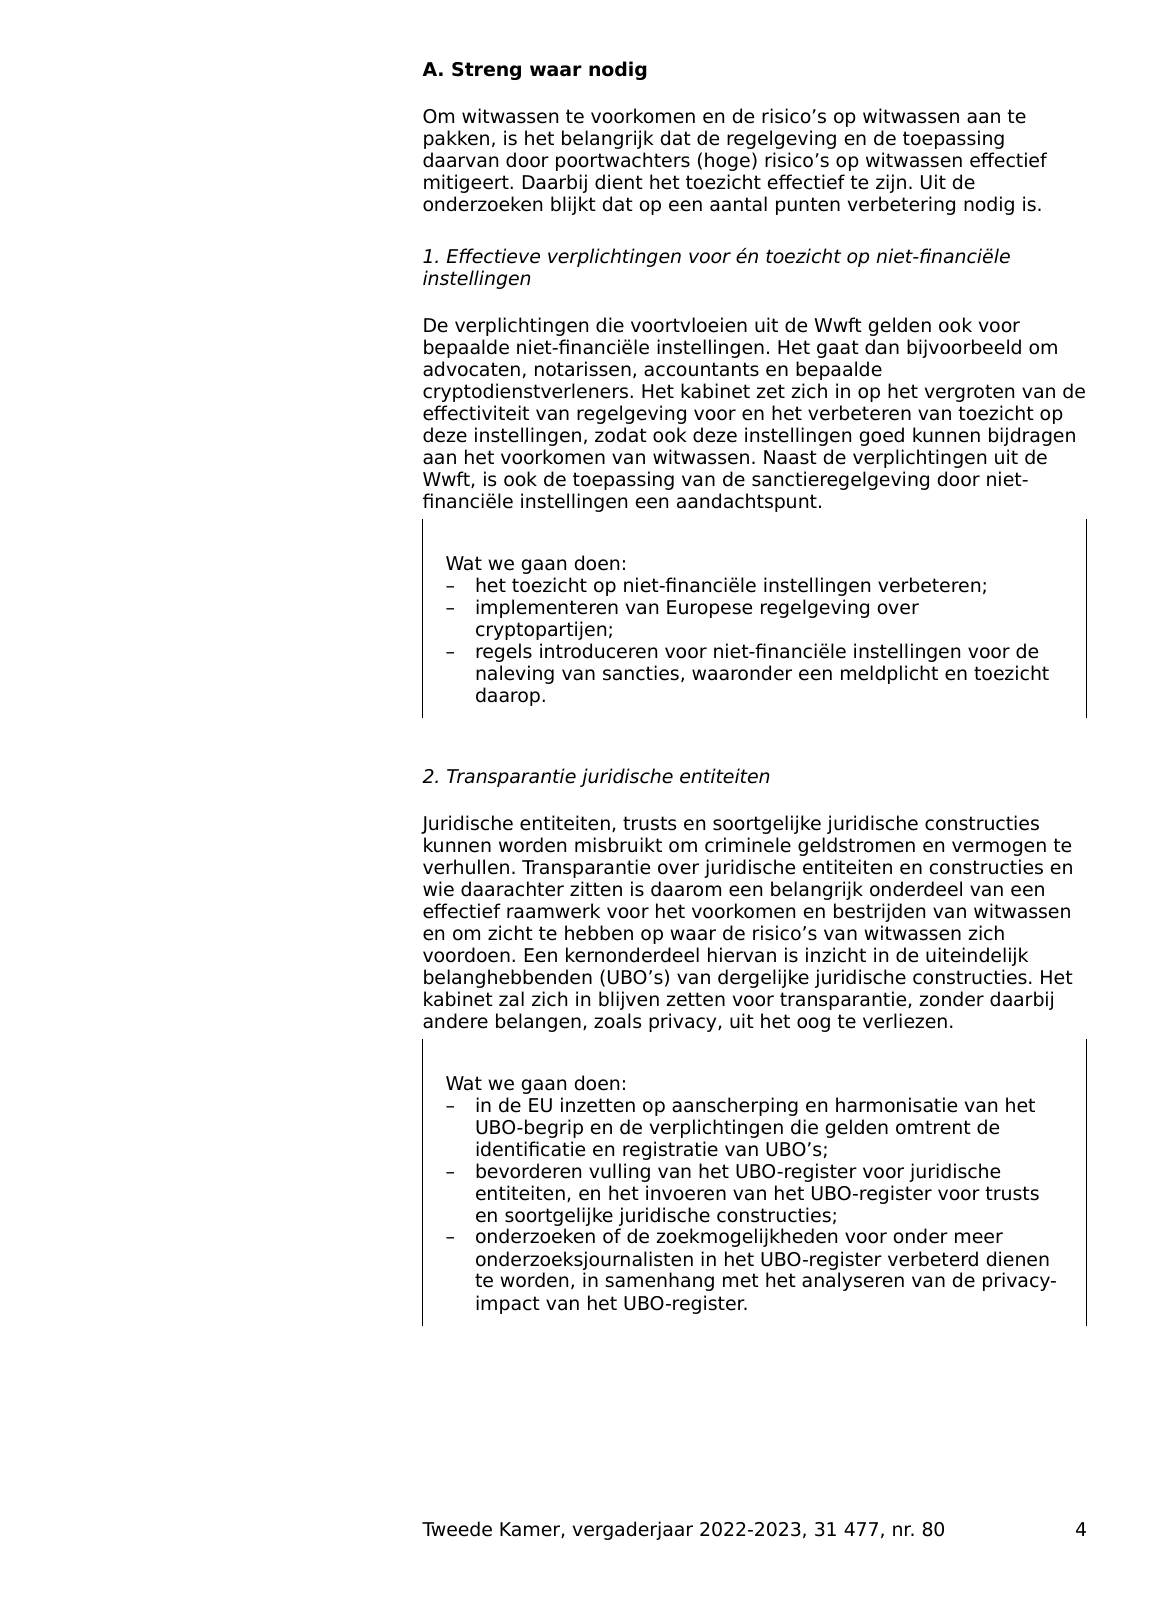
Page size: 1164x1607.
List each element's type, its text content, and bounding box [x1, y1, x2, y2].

subtitle 2. Transparantie juridische entiteiten [422, 766, 1087, 788]
text Juridische entiteiten, trusts en soortgelijke juridische constructies kunnen worden misbruikt om criminele geldstromen en vermogen te verhullen. Transparantie over juridische entiteiten en constructies en wie daarachter zitten is daarom een belangrijk onderdeel van een effectief raamwerk voor het voorkomen en bestrijden van witwassen en om zicht te hebben op waar de risico’s van witwassen zich voordoen. Een kernonderdeel hiervan is inzicht in de uiteindelijk belanghebbenden (UBO’s) van dergelijke juridische constructies. Het kabinet zal zich in blijven zetten voor transparantie, zonder daarbij andere belangen, zoals privacy, uit het oog te verliezen. [422, 813, 1087, 1033]
subtitle 1. Effectieve verplichtingen voor én toezicht op niet-financiële instellingen [422, 246, 1087, 290]
text Om witwassen te voorkomen en de risico’s op witwassen aan te pakken, is het belangrijk dat de regelgeving en de toepassing daarvan door poortwachters (hoge) risico’s op witwassen effectief mitigeert. Daarbij dient het toezicht effectief te zijn. Uit de onderzoeken blijkt dat op een aantal punten verbetering nodig is. [422, 106, 1087, 216]
text De verplichtingen die voortvloeien uit de Wwft gelden ook voor bepaalde niet-financiële instellingen. Het gaat dan bijvoorbeeld om advocaten, notarissen, accountants en bepaalde cryptodienstverleners. Het kabinet zet zich in op het vergroten van de effectiviteit van regelgeving voor en het verbeteren van toezicht op deze instellingen, zodat ook deze instellingen goed kunnen bijdragen aan het voorkomen van witwassen. Naast de verplichtingen uit de Wwft, is ook de toepassing van de sanctieregelgeving door niet-financiële instellingen een aandachtspunt. [422, 315, 1087, 513]
subtitle A. Streng waar nodig [422, 59, 1087, 81]
table_header Wat we gaan doen: – het toezicht op niet-financiële instellingen verbeteren; – implementeren van Europese regelgeving over cryptopartijen; – regels introduceren voor niet-financiële instellingen voor de naleving van sancties, waaronder een meldplicht en toezicht daarop. [423, 519, 1086, 718]
table_header Wat we gaan doen: – in de EU inzetten op aanscherping en harmonisatie van het UBO-begrip en de verplichtingen die gelden omtrent de identificatie en registratie van UBO’s; – bevorderen vulling van het UBO-register voor juridische entiteiten, en het invoeren van het UBO-register voor trusts en soortgelijke juridische constructies; – onderzoeken of de zoekmogelijkheden voor onder meer onderzoeksjournalisten in het UBO-register verbeterd dienen te worden, in samenhang met het analyseren van de privacy-impact van het UBO-register. [423, 1039, 1086, 1326]
